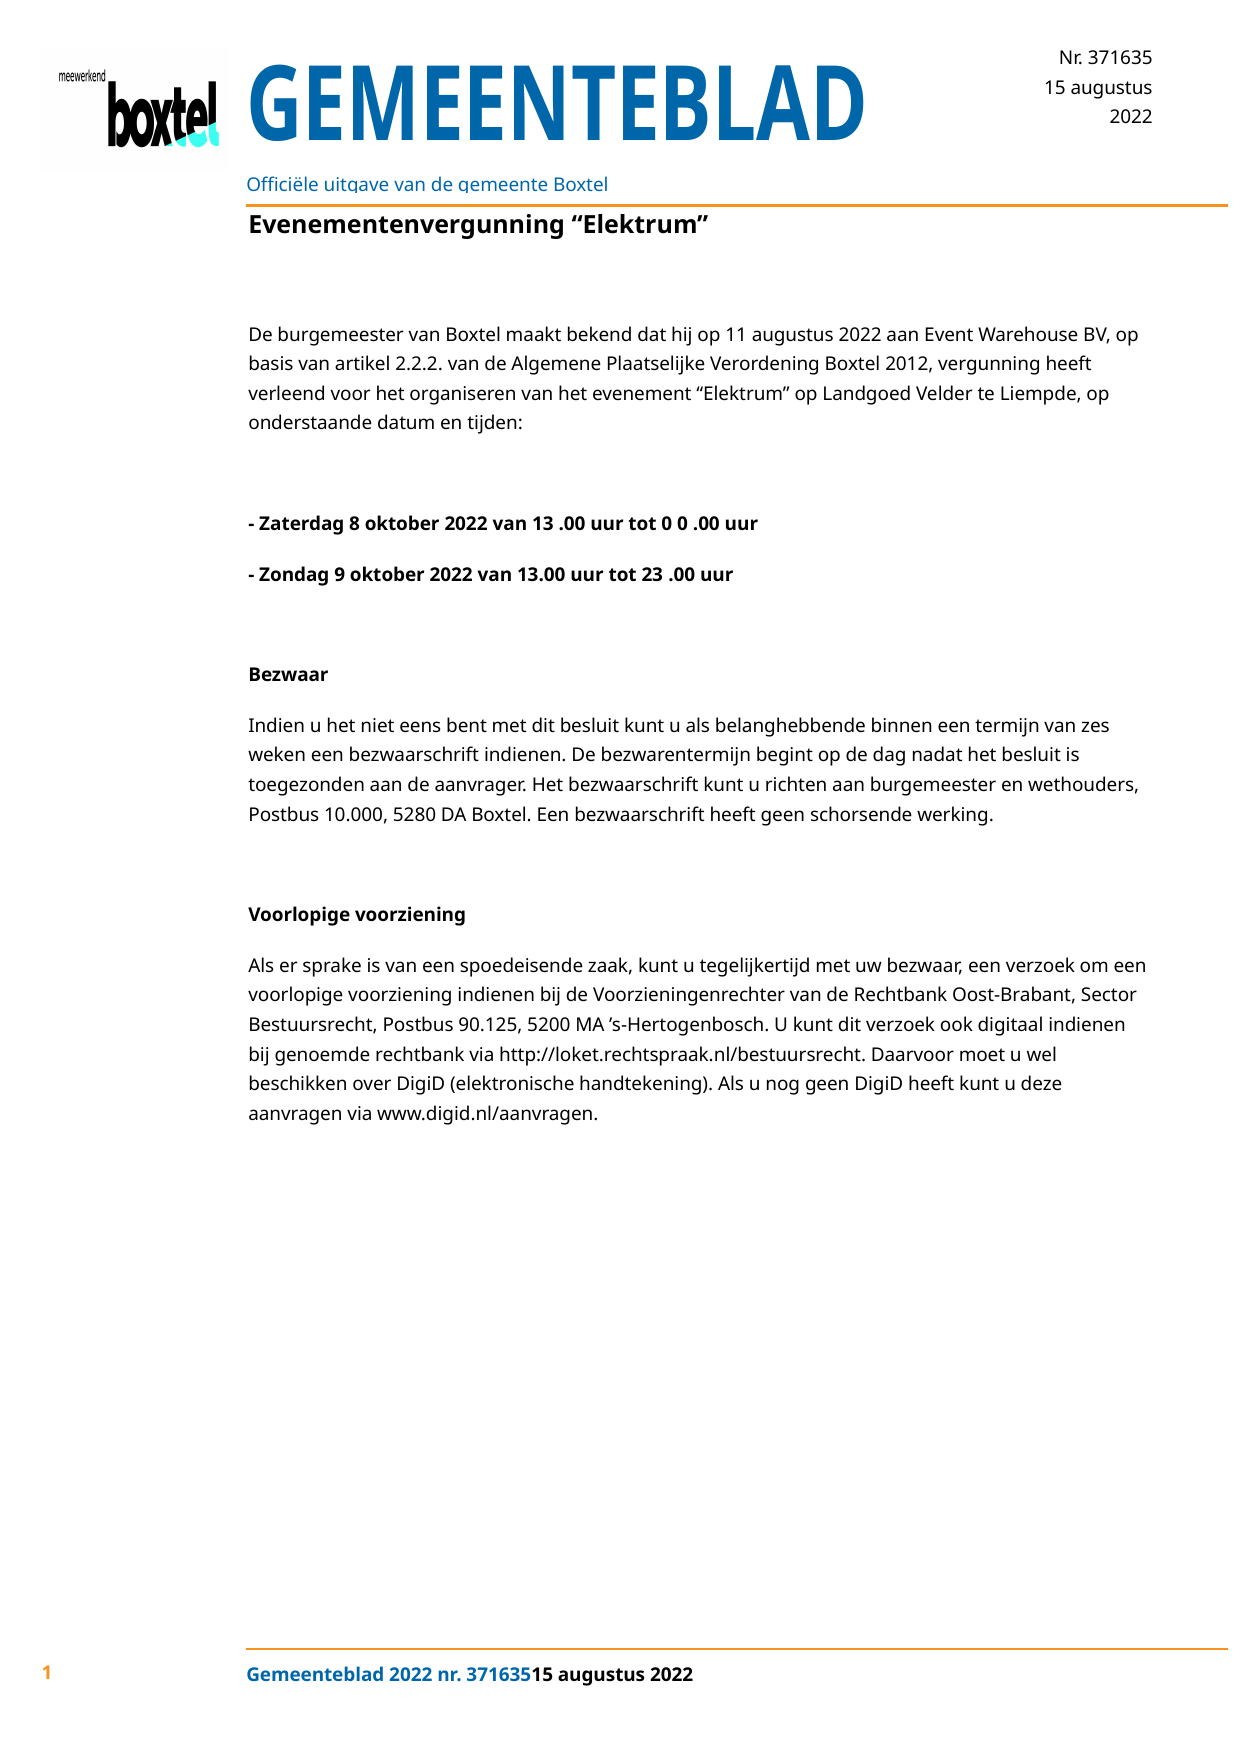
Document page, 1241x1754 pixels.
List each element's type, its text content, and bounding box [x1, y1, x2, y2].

text Als er sprake is van een spoedeisende zaak, kunt u tegelijkertijd met uw bezwaar, een verzoek om een voorlopige voorziening indienen bij de Voorzieningenrechter van de Rechtbank Oost-Brabant, Sector Bestuursrecht, Postbus 90.125, 5200 MA ’s-Hertogenbosch. U kunt dit verzoek ook digitaal indienen bij genoemde rechtbank via http://loket.rechtspraak.nl/bestuursrecht. Daarvoor moet u wel beschikken over DigiD (elektronische handtekening). Als u nog geen DigiD heeft kunt u deze aanvragen via www.digid.nl/aanvragen. [248, 952, 1152, 1126]
text De burgemeester van Boxtel maakt bekend dat hij op 11 augustus 2022 aan Event Warehouse BV, op basis van artikel 2.2.2. van de Algemene Plaatselijke Verordening Boxtel 2012, vergunning heeft verleend voor het organiseren van het evenement “Elektrum” op Landgoed Velder te Liempde, op onderstaande datum en tijden: [248, 321, 1152, 435]
text Bezwaar [248, 662, 1152, 687]
text - Zondag 9 oktober 2022 van 13.00 uur tot 23 .00 uur [248, 561, 1152, 586]
text - Zaterdag 8 oktober 2022 van 13 .00 uur tot 0 0 .00 uur [248, 510, 1152, 536]
text Evenementenvergunning “Elektrum” [248, 207, 1152, 241]
text Indien u het niet eens bent met dit besluit kunt u als belanghebbende binnen een termijn van zes weken een bezwaarschrift indienen. De bezwarentermijn begint op de dag nadat het besluit is toegezonden aan de aanvrager. Het bezwaarschrift kunt u richten aan burgemeester en wethouders, Postbus 10.000, 5280 DA Boxtel. Een bezwaarschrift heeft geen schorsende werking. [248, 712, 1152, 826]
picture [41, 47, 231, 172]
text Voorlopige voorziening [248, 902, 1152, 927]
